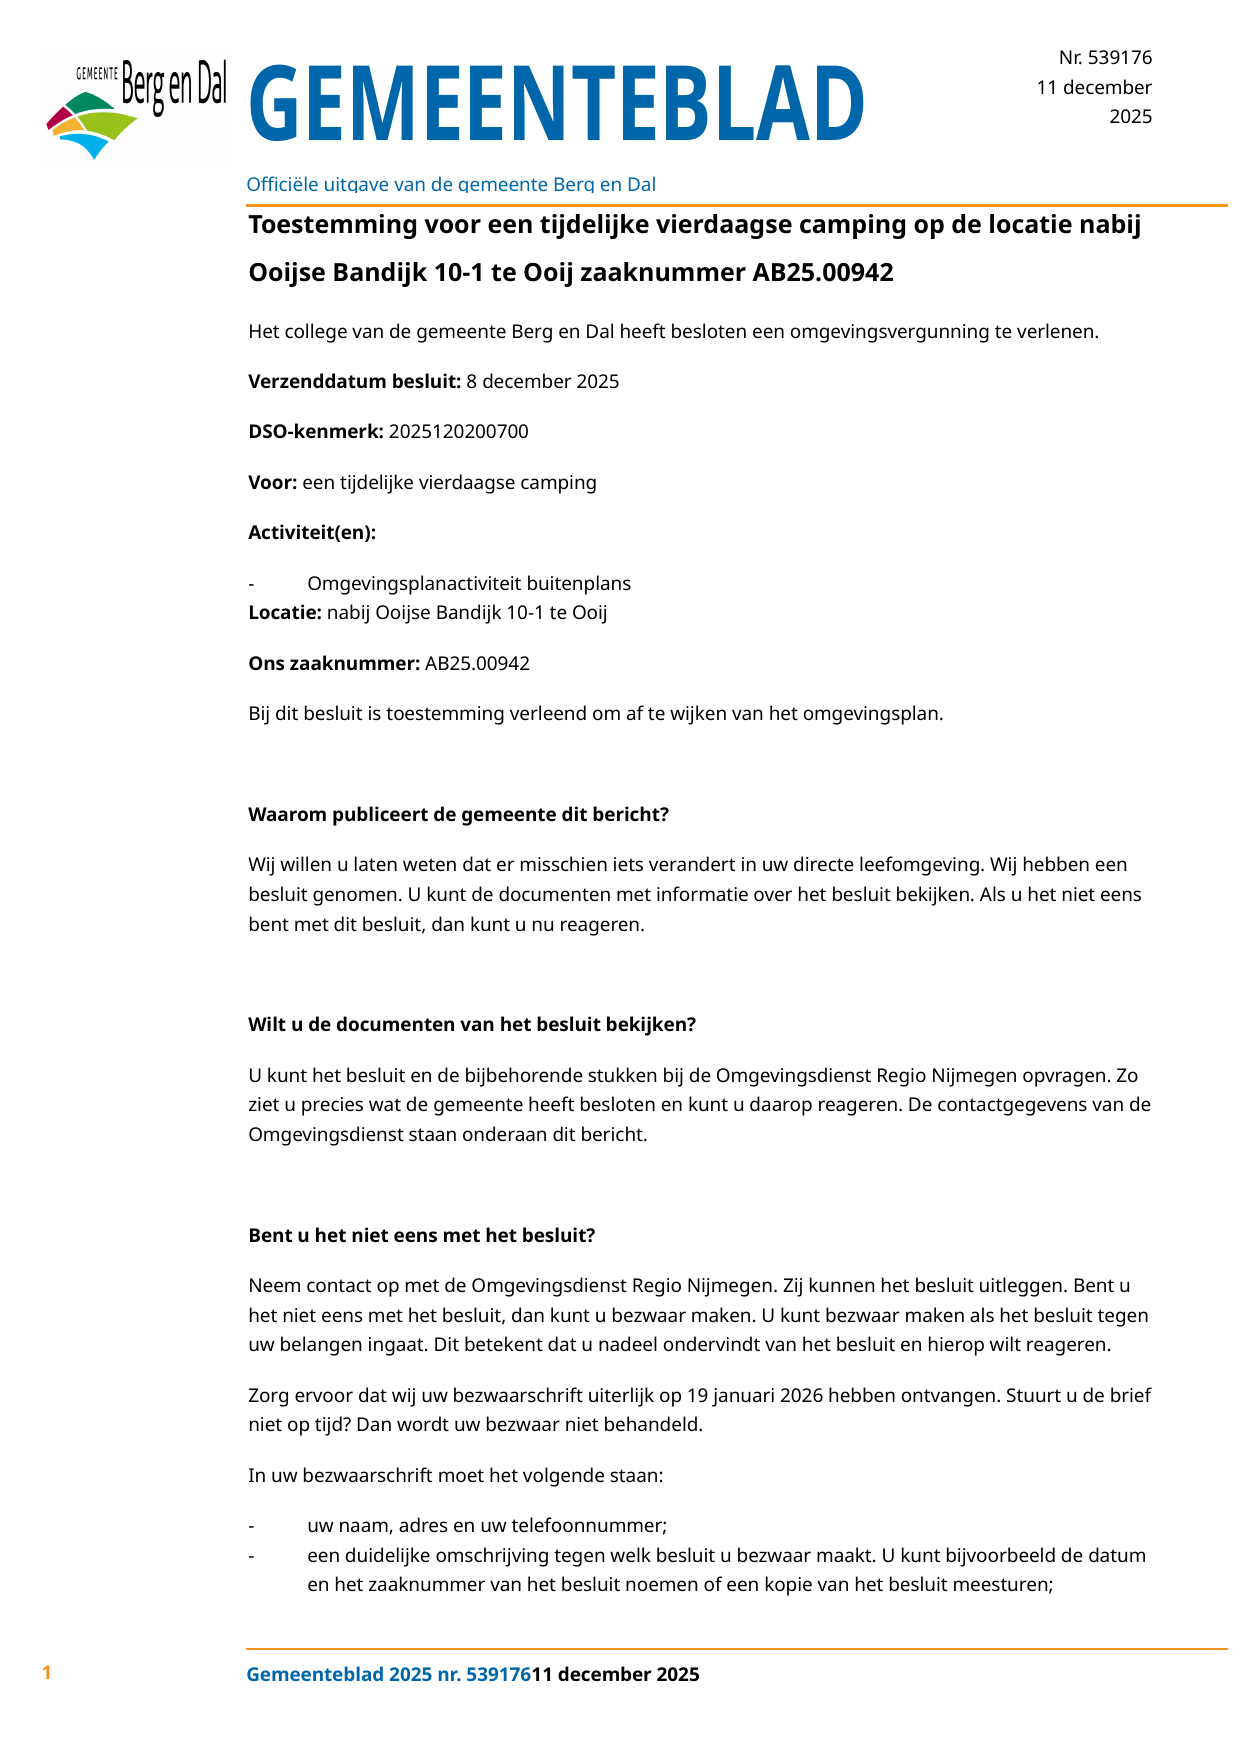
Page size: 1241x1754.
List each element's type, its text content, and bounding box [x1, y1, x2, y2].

text In uw bezwaarschrift moet het volgende staan: [248, 1462, 1152, 1488]
text Bent u het niet eens met het besluit? [248, 1222, 1152, 1248]
text Toestemming voor een tijdelijke vierdaagse camping op de locatie nabij Ooijse Bandijk 10-1 te Ooij zaaknummer AB25.00942 [248, 207, 1152, 288]
text Zorg ervoor dat wij uw bezwaarschrift uiterlijk op 19 januari 2026 hebben ontvangen. Stuurt u de brief niet op tijd? Dan wordt uw bezwaar niet behandeld. [248, 1382, 1152, 1437]
list uw naam, adres en uw telefoonnummer; [248, 1512, 1152, 1538]
text Locatie: nabij Ooijse Bandijk 10-1 te Ooij [248, 599, 1152, 625]
text Wij willen u laten weten dat er misschien iets verandert in uw directe leefomgeving. Wij hebben een besluit genomen. U kunt de documenten met informatie over het besluit bekijken. Als u het niet eens bent met dit besluit, dan kunt u nu reageren. [248, 852, 1152, 937]
text U kunt het besluit en de bijbehorende stukken bij de Omgevingsdienst Regio Nijmegen opvragen. Zo ziet u precies wat de gemeente heeft besloten en kunt u daarop reageren. De contactgegevens van de Omgevingsdienst staan onderaan dit bericht. [248, 1062, 1152, 1147]
text Activiteit(en): [248, 519, 1152, 545]
text Voor: een tijdelijke vierdaagse camping [248, 469, 1152, 495]
text Ons zaaknummer: AB25.00942 [248, 650, 1152, 676]
text Verzenddatum besluit: 8 december 2025 [248, 368, 1152, 394]
picture [41, 47, 231, 172]
text Bij dit besluit is toestemming verleend om af te wijken van het omgevingsplan. [248, 700, 1152, 726]
list Omgevingsplanactiviteit buitenplans [248, 570, 1152, 596]
text DSO-kenmerk: 2025120200700 [248, 419, 1152, 444]
text Waarom publiceert de gemeente dit bericht? [248, 801, 1152, 827]
text Wilt u de documenten van het besluit bekijken? [248, 1012, 1152, 1037]
text Het college van de gemeente Berg en Dal heeft besloten een omgevingsvergunning te verlenen. [248, 318, 1152, 344]
list een duidelijke omschrijving tegen welk besluit u bezwaar maakt. U kunt bijvoorbeeld de datum en het zaaknummer van het besluit noemen of een kopie van het besluit meesturen; [248, 1542, 1152, 1597]
text Neem contact op met de Omgevingsdienst Regio Nijmegen. Zij kunnen het besluit uitleggen. Bent u het niet eens met het besluit, dan kunt u bezwaar maken. U kunt bezwaar maken als het besluit tegen uw belangen ingaat. Dit betekent dat u nadeel ondervindt van het besluit en hierop wilt reageren. [248, 1272, 1152, 1357]
